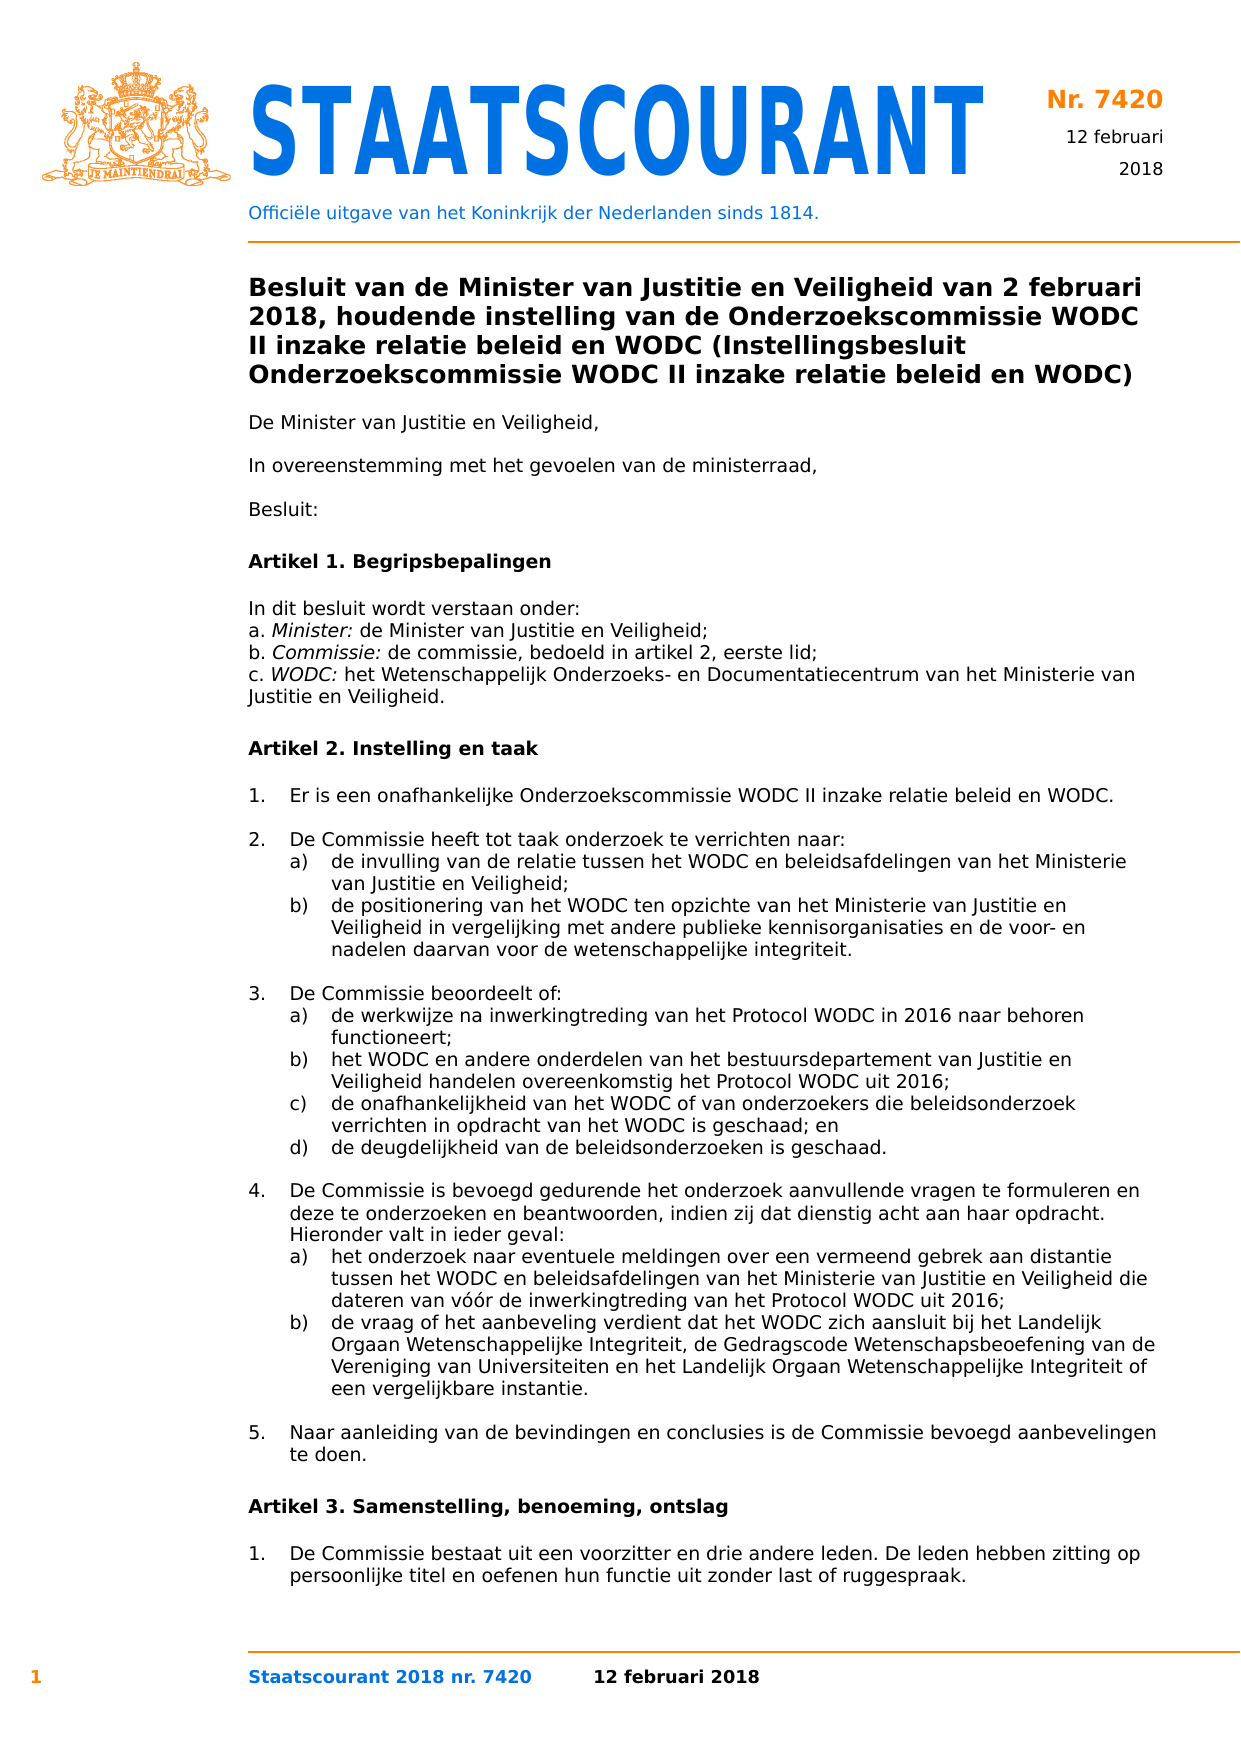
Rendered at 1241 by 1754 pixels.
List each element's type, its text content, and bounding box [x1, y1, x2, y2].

subtitle Besluit van de Minister van Justitie en Veiligheid van 2 februari 2018, houdende instelling van de Onderzoekscommissie WODC II inzake relatie beleid en WODC (Instellingsbesluit Onderzoekscommissie WODC II inzake relatie beleid en WODC) [248, 273, 1163, 390]
text a. Minister: de Minister van Justitie en Veiligheid; [248, 620, 1163, 642]
text 3. De Commissie beoordeelt of: [248, 983, 1163, 1005]
table_header STAATSCOURANT [248, 62, 998, 203]
text b) de vraag of het aanbeveling verdient dat het WODC zich aansluit bij het Landelijk Orgaan Wetenschappelijke Integriteit, de Gedragscode Wetenschapsbeoefening van de Vereniging van Universiteiten en het Landelijk Orgaan Wetenschappelijke Integriteit of een vergelijkbare instantie. [289, 1312, 1163, 1400]
text De Minister van Justitie en Veiligheid, [248, 412, 1163, 433]
text 2. De Commissie heeft tot taak onderzoek te verrichten naar: [248, 829, 1163, 851]
text 1. De Commissie bestaat uit een voorzitter en drie andere leden. De leden hebben zitting op persoonlijke titel en oefenen hun functie uit zonder last of ruggespraak. [248, 1543, 1163, 1587]
table_cell 2018 [998, 153, 1240, 203]
table_header Nr. 7420 [998, 62, 1240, 121]
text a) de invulling van de relatie tussen het WODC en beleidsafdelingen van het Ministerie van Justitie en Veiligheid; [289, 851, 1163, 895]
text b. Commissie: de commissie, bedoeld in artikel 2, eerste lid; [248, 642, 1163, 664]
subtitle Artikel 1. Begripsbepalingen [248, 551, 1163, 573]
text a) de werkwijze na inwerkingtreding van het Protocol WODC in 2016 naar behoren functioneert; [289, 1005, 1163, 1049]
subtitle Artikel 2. Instelling en taak [248, 738, 1163, 760]
table_header [25, 62, 248, 241]
text c. WODC: het Wetenschappelijk Onderzoeks- en Documentatiecentrum van het Ministerie van Justitie en Veiligheid. [248, 664, 1163, 708]
subtitle Artikel 3. Samenstelling, benoeming, ontslag [248, 1496, 1163, 1518]
text c) de onafhankelijkheid van het WODC of van onderzoekers die beleidsonderzoek verrichten in opdracht van het WODC is geschaad; en [289, 1093, 1163, 1137]
text Besluit: [248, 499, 1163, 521]
text 4. De Commissie is bevoegd gedurende het onderzoek aanvullende vragen te formuleren en deze te onderzoeken en beantwoorden, indien zij dat dienstig acht aan haar opdracht. Hieronder valt in ieder geval: [248, 1180, 1163, 1246]
text 1. Er is een onafhankelijke Onderzoekscommissie WODC II inzake relatie beleid en WODC. [248, 785, 1163, 807]
text b) de positionering van het WODC ten opzichte van het Ministerie van Justitie en Veiligheid in vergelijking met andere publieke kennisorganisaties en de voor- en nadelen daarvan voor de wetenschappelijke integriteit. [289, 895, 1163, 961]
text a) het onderzoek naar eventuele meldingen over een vermeend gebrek aan distantie tussen het WODC en beleidsafdelingen van het Ministerie van Justitie en Veiligheid die dateren van vóór de inwerkingtreding van het Protocol WODC uit 2016; [289, 1246, 1163, 1312]
text In overeenstemming met het gevoelen van de ministerraad, [248, 455, 1163, 477]
table_cell 12 februari [998, 121, 1240, 153]
picture [41, 62, 231, 186]
text d) de deugdelijkheid van de beleidsonderzoeken is geschaad. [289, 1137, 1163, 1158]
text 5. Naar aanleiding van de bevindingen en conclusies is de Commissie bevoegd aanbevelingen te doen. [248, 1422, 1163, 1466]
text b) het WODC en andere onderdelen van het bestuursdepartement van Justitie en Veiligheid handelen overeenkomstig het Protocol WODC uit 2016; [289, 1049, 1163, 1093]
table_cell Officiële uitgave van het Koninkrijk der Nederlanden sinds 1814. [248, 203, 1240, 241]
text In dit besluit wordt verstaan onder: [248, 598, 1163, 620]
